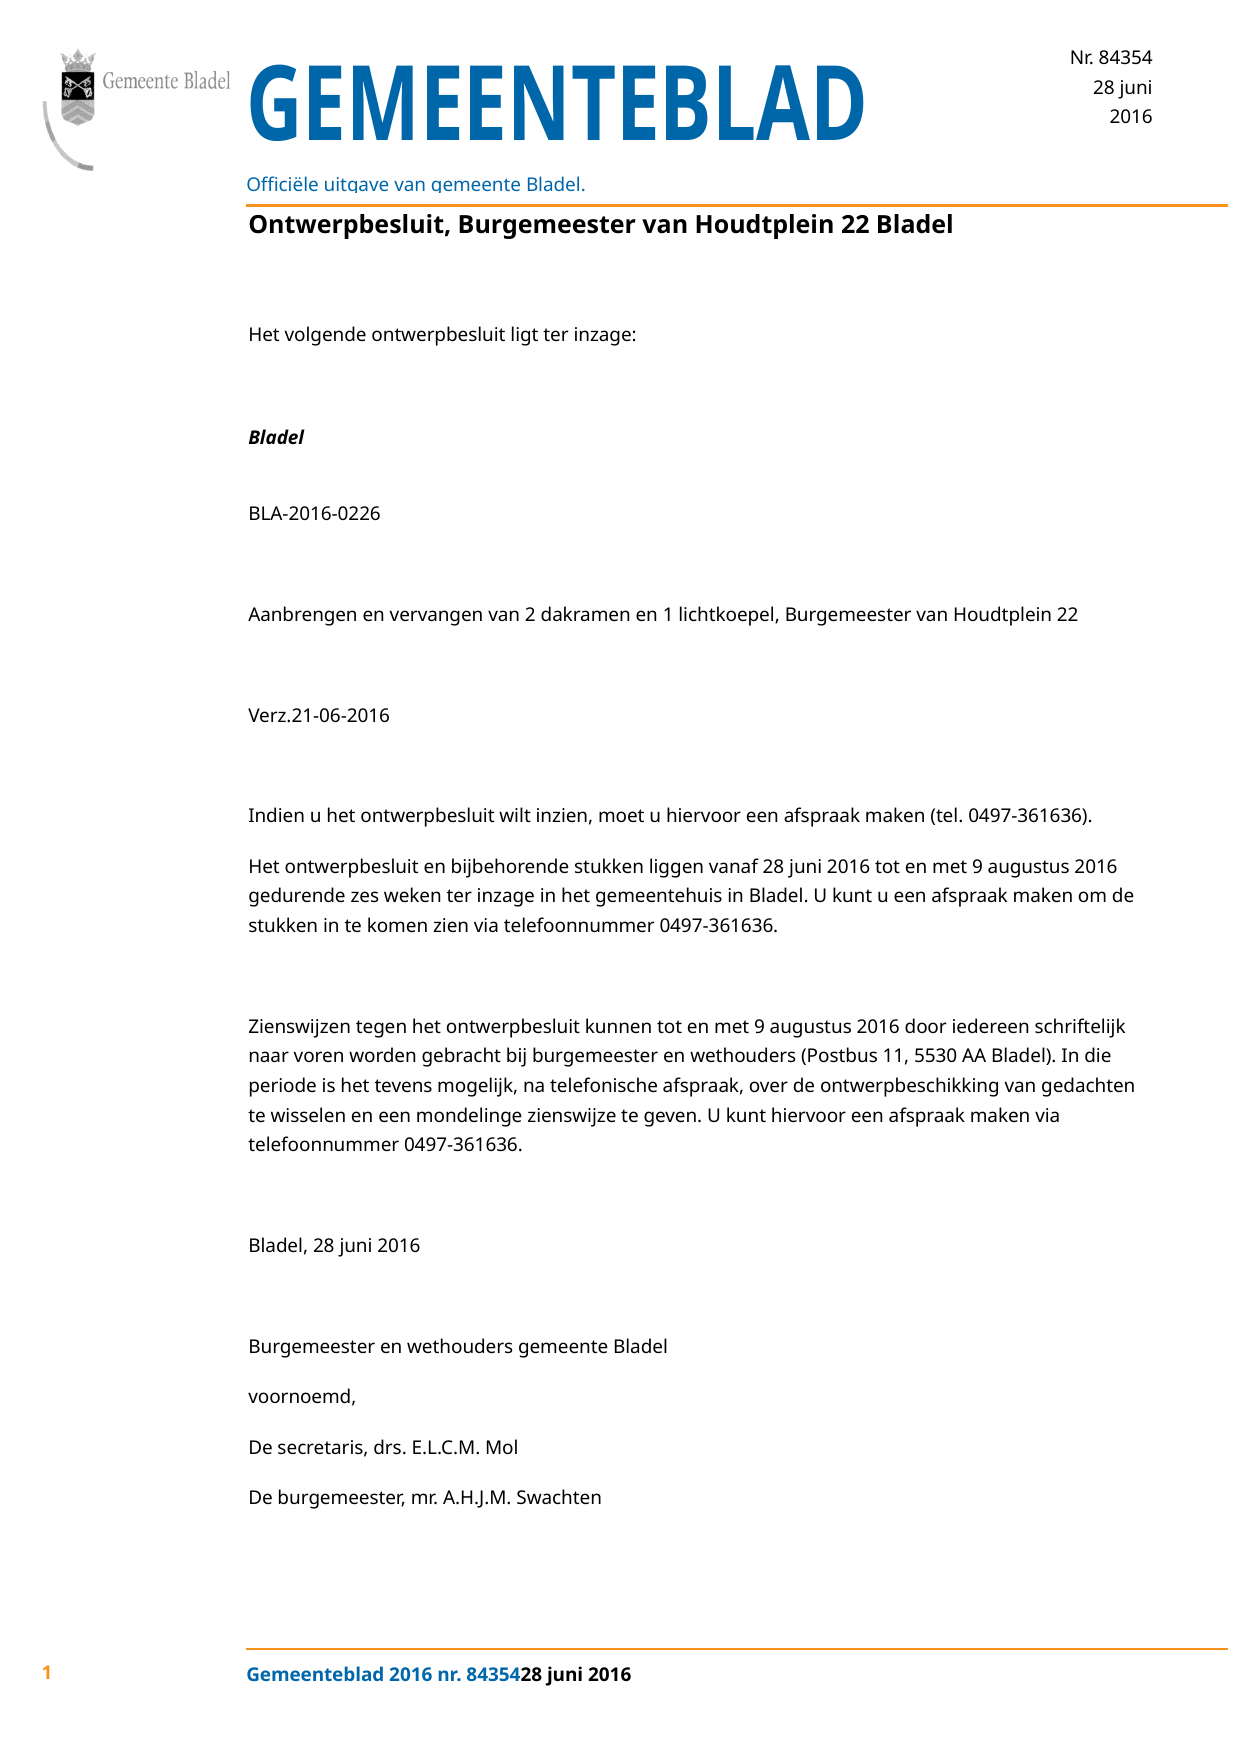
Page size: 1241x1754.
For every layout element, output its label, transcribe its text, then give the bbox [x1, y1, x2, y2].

text Ontwerpbesluit, Burgemeester van Houdtplein 22 Bladel [248, 207, 1152, 241]
text De secretaris, drs. E.L.C.M. Mol [248, 1434, 1152, 1459]
text Bladel [248, 424, 1152, 450]
text Bladel, 28 juni 2016 [248, 1232, 1152, 1258]
text Het volgende ontwerpbesluit ligt ter inzage: [248, 321, 1152, 346]
text Het ontwerpbesluit en bijbehorende stukken liggen vanaf 28 juni 2016 tot en met 9 augustus 2016 gedurende zes weken ter inzage in het gemeentehuis in Bladel. U kunt u een afspraak maken om de stukken in te komen zien via telefoonnummer 0497-361636. [248, 853, 1152, 938]
picture [41, 47, 231, 172]
text BLA-2016-0226 [248, 500, 1152, 526]
text Aanbrengen en vervangen van 2 dakramen en 1 lichtkoepel, Burgemeester van Houdtplein 22 [248, 601, 1152, 627]
text Verz.21-06-2016 [248, 702, 1152, 727]
text Burgemeester en wethouders gemeente Bladel [248, 1333, 1152, 1359]
text Indien u het ontwerpbesluit wilt inzien, moet u hiervoor een afspraak maken (tel. 0497-361636). [248, 803, 1152, 828]
text Zienswijzen tegen het ontwerpbesluit kunnen tot en met 9 augustus 2016 door iedereen schriftelijk naar voren worden gebracht bij burgemeester en wethouders (Postbus 11, 5530 AA Bladel). In die periode is het tevens mogelijk, na telefonische afspraak, over de ontwerpbeschikking van gedachten te wisselen en een mondelinge zienswijze te geven. U kunt hiervoor een afspraak maken via telefoonnummer 0497-361636. [248, 1013, 1152, 1157]
text De burgemeester, mr. A.H.J.M. Swachten [248, 1484, 1152, 1510]
text voornoemd, [248, 1383, 1152, 1409]
